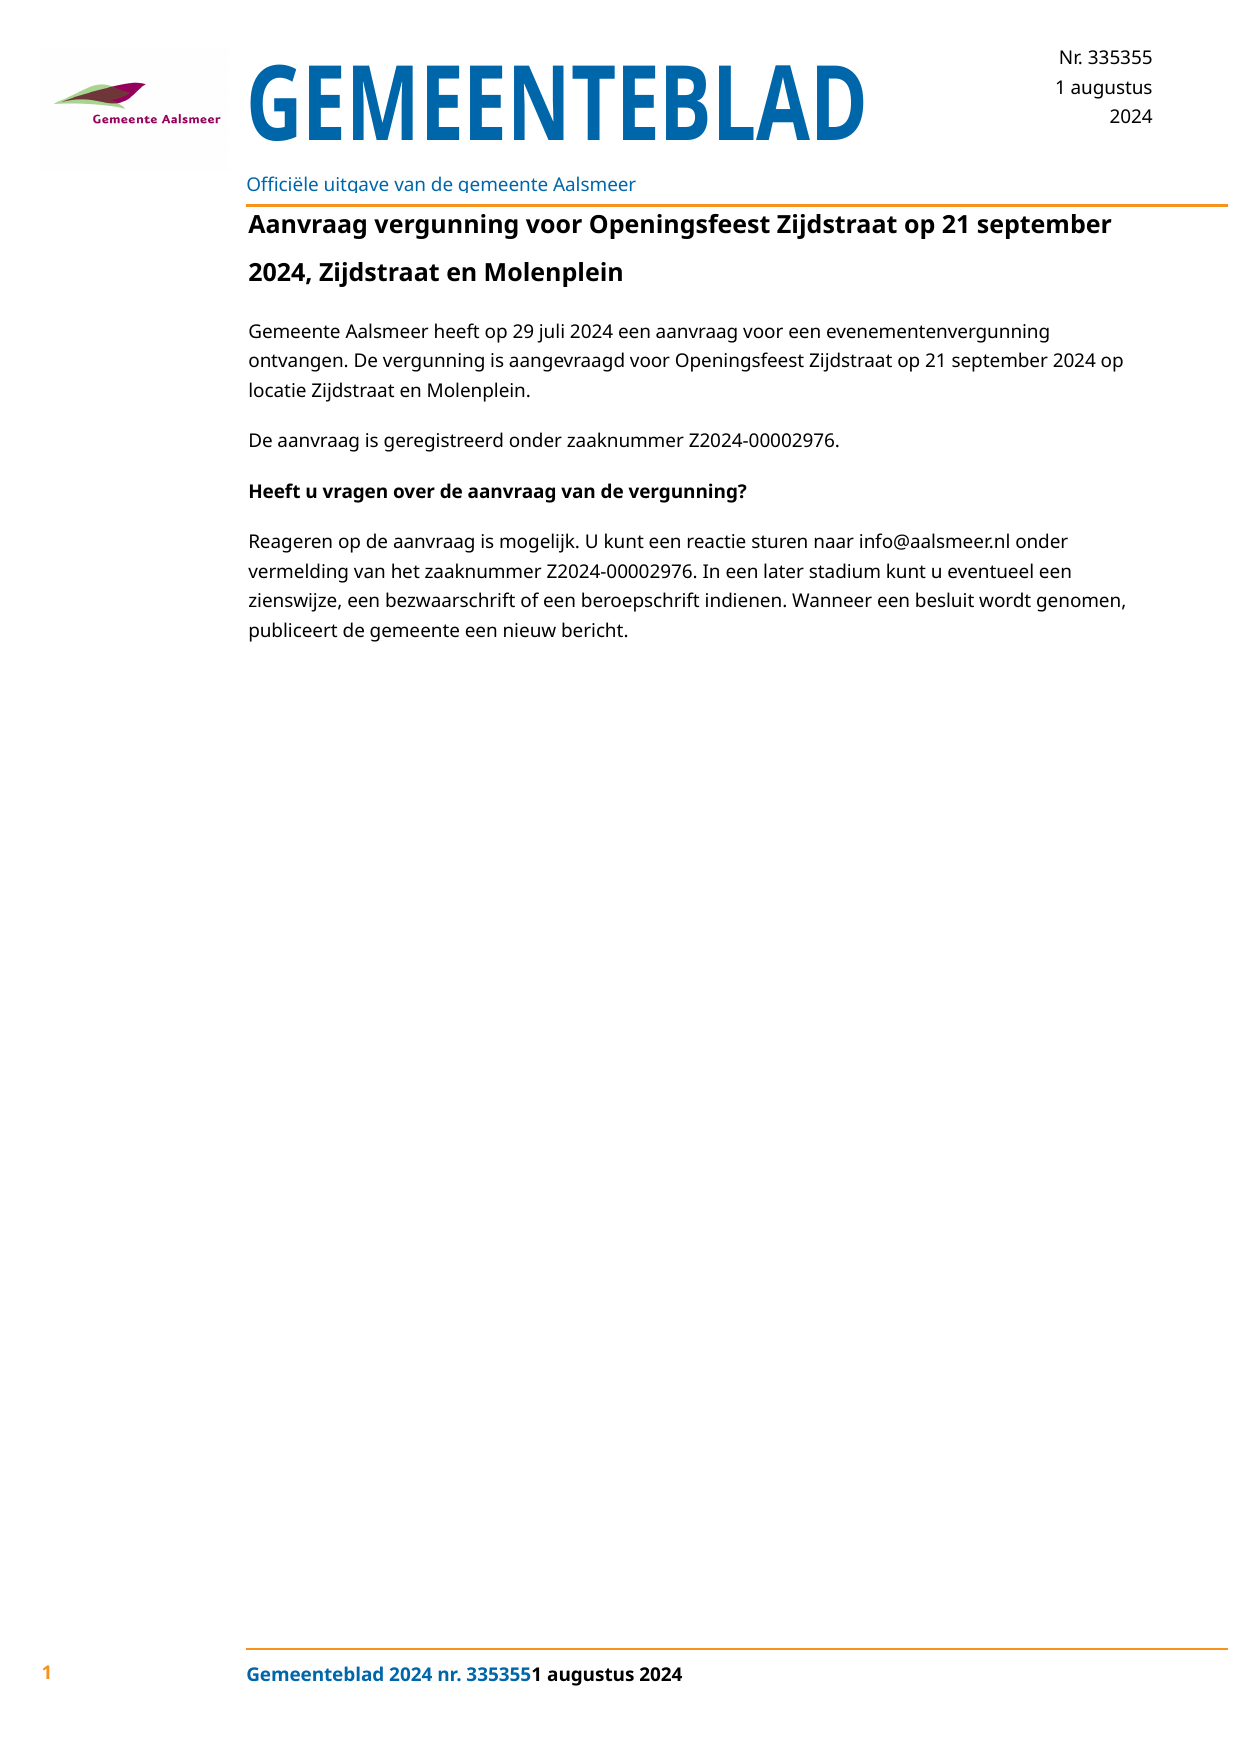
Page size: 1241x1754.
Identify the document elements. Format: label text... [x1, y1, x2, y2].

text Gemeente Aalsmeer heeft op 29 juli 2024 een aanvraag voor een evenementenvergunning ontvangen. De vergunning is aangevraagd voor Openingsfeest Zijdstraat op 21 september 2024 op locatie Zijdstraat en Molenplein. [248, 318, 1152, 403]
text Aanvraag vergunning voor Openingsfeest Zijdstraat op 21 september 2024, Zijdstraat en Molenplein [248, 207, 1152, 288]
text Reageren op de aanvraag is mogelijk. U kunt een reactie sturen naar info@aalsmeer.nl onder vermelding van het zaaknummer Z2024-00002976. In een later stadium kunt u eventueel een zienswijze, een bezwaarschrift of een beroepschrift indienen. Wanneer een besluit wordt genomen, publiceert de gemeente een nieuw bericht. [248, 528, 1152, 643]
text De aanvraag is geregistreerd onder zaaknummer Z2024-00002976. [248, 427, 1152, 453]
text Heeft u vragen over de aanvraag van de vergunning? [248, 478, 1152, 504]
picture [41, 47, 231, 172]
